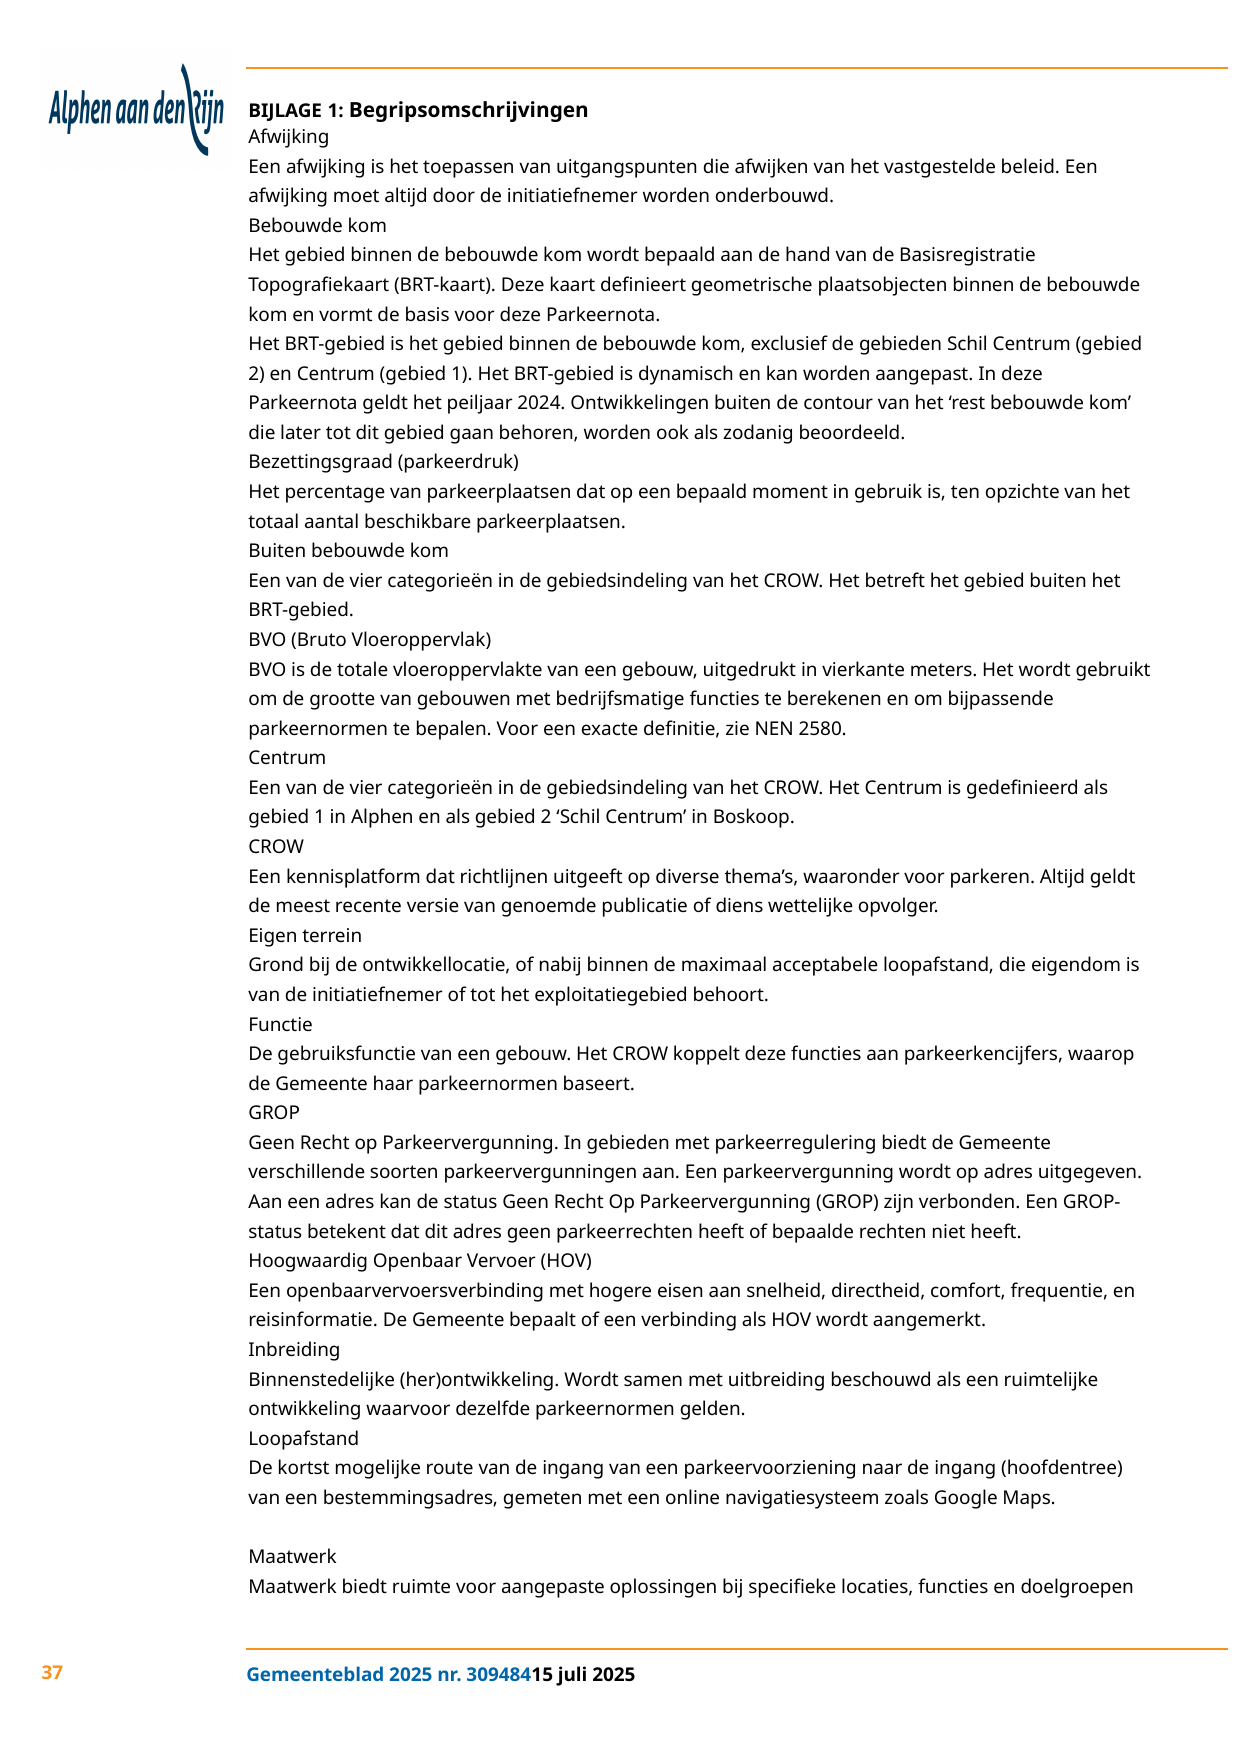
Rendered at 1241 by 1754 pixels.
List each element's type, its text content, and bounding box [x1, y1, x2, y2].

text De gebruiksfunctie van een gebouw. Het CROW koppelt deze functies aan parkeerkencijfers, waarop de Gemeente haar parkeernormen baseert. [248, 1040, 1152, 1096]
text Geen Recht op Parkeervergunning. In gebieden met parkeerregulering biedt de Gemeente verschillende soorten parkeervergunningen aan. Een parkeervergunning wordt op adres uitgegeven. Aan een adres kan de status Geen Recht Op Parkeervergunning (GROP) zijn verbonden. Een GROP-status betekent dat dit adres geen parkeerrechten heeft of bepaalde rechten niet heeft. [248, 1129, 1152, 1244]
text Bezettingsgraad (parkeerdruk) [248, 449, 1152, 474]
text Maatwerk biedt ruimte voor aangepaste oplossingen bij specifieke locaties, functies en doelgroepen [248, 1573, 1152, 1599]
text Een van de vier categorieën in de gebiedsindeling van het CROW. Het Centrum is gedefinieerd als gebied 1 in Alphen en als gebied 2 ‘Schil Centrum’ in Boskoop. [248, 774, 1152, 829]
text Maatwerk [248, 1543, 1152, 1569]
text Buiten bebouwde kom [248, 537, 1152, 563]
text Het percentage van parkeerplaatsen dat op een bepaald moment in gebruik is, ten opzichte van het totaal aantal beschikbare parkeerplaatsen. [248, 478, 1152, 534]
text Een openbaarvervoersverbinding met hogere eisen aan snelheid, directheid, comfort, frequentie, en reisinformatie. De Gemeente bepaalt of een verbinding als HOV wordt aangemerkt. [248, 1277, 1152, 1332]
text Hoogwaardig Openbaar Vervoer (HOV) [248, 1247, 1152, 1273]
text Centrum [248, 744, 1152, 770]
text BVO is de totale vloeroppervlakte van een gebouw, uitgedrukt in vierkante meters. Het wordt gebruikt om de grootte van gebouwen met bedrijfsmatige functies te berekenen en om bijpassende parkeernormen te bepalen. Voor een exacte definitie, zie NEN 2580. [248, 656, 1152, 741]
text Inbreiding [248, 1336, 1152, 1362]
text Een kennisplatform dat richtlijnen uitgeeft op diverse thema’s, waaronder voor parkeren. Altijd geldt de meest recente versie van genoemde publicatie of diens wettelijke opvolger. [248, 863, 1152, 918]
text Bebouwde kom [248, 212, 1152, 238]
text De kortst mogelijke route van de ingang van een parkeervoorziening naar de ingang (hoofdentree) van een bestemmingsadres, gemeten met een online navigatiesysteem zoals Google Maps. [248, 1454, 1152, 1510]
text Loopafstand [248, 1425, 1152, 1451]
text Functie [248, 1011, 1152, 1037]
text Grond bij de ontwikkellocatie, of nabij binnen de maximaal acceptabele loopafstand, die eigendom is van de initiatiefnemer of tot het exploitatiegebied behoort. [248, 952, 1152, 1007]
text Afwijking [248, 123, 1152, 149]
text Een van de vier categorieën in de gebiedsindeling van het CROW. Het betreft het gebied buiten het BRT-gebied. [248, 567, 1152, 622]
text Het gebied binnen de bebouwde kom wordt bepaald aan de hand van de Basisregistratie Topografiekaart (BRT-kaart). Deze kaart definieert geometrische plaatsobjecten binnen de bebouwde kom en vormt de basis voor deze Parkeernota. [248, 242, 1152, 327]
text Eigen terrein [248, 922, 1152, 948]
text BIJLAGE 1: Begripsomschrijvingen [248, 95, 1152, 123]
text GROP [248, 1099, 1152, 1125]
picture [41, 47, 231, 172]
text Het BRT-gebied is het gebied binnen de bebouwde kom, exclusief de gebieden Schil Centrum (gebied 2) en Centrum (gebied 1). Het BRT-gebied is dynamisch en kan worden aangepast. In deze Parkeernota geldt het peiljaar 2024. Ontwikkelingen buiten de contour van het ‘rest bebouwde kom’ die later tot dit gebied gaan behoren, worden ook als zodanig beoordeeld. [248, 330, 1152, 445]
text Een afwijking is het toepassen van uitgangspunten die afwijken van het vastgestelde beleid. Een afwijking moet altijd door de initiatiefnemer worden onderbouwd. [248, 153, 1152, 208]
text Binnenstedelijke (her)ontwikkeling. Wordt samen met uitbreiding beschouwd als een ruimtelijke ontwikkeling waarvoor dezelfde parkeernormen gelden. [248, 1366, 1152, 1421]
text BVO (Bruto Vloeroppervlak) [248, 626, 1152, 652]
text CROW [248, 833, 1152, 859]
